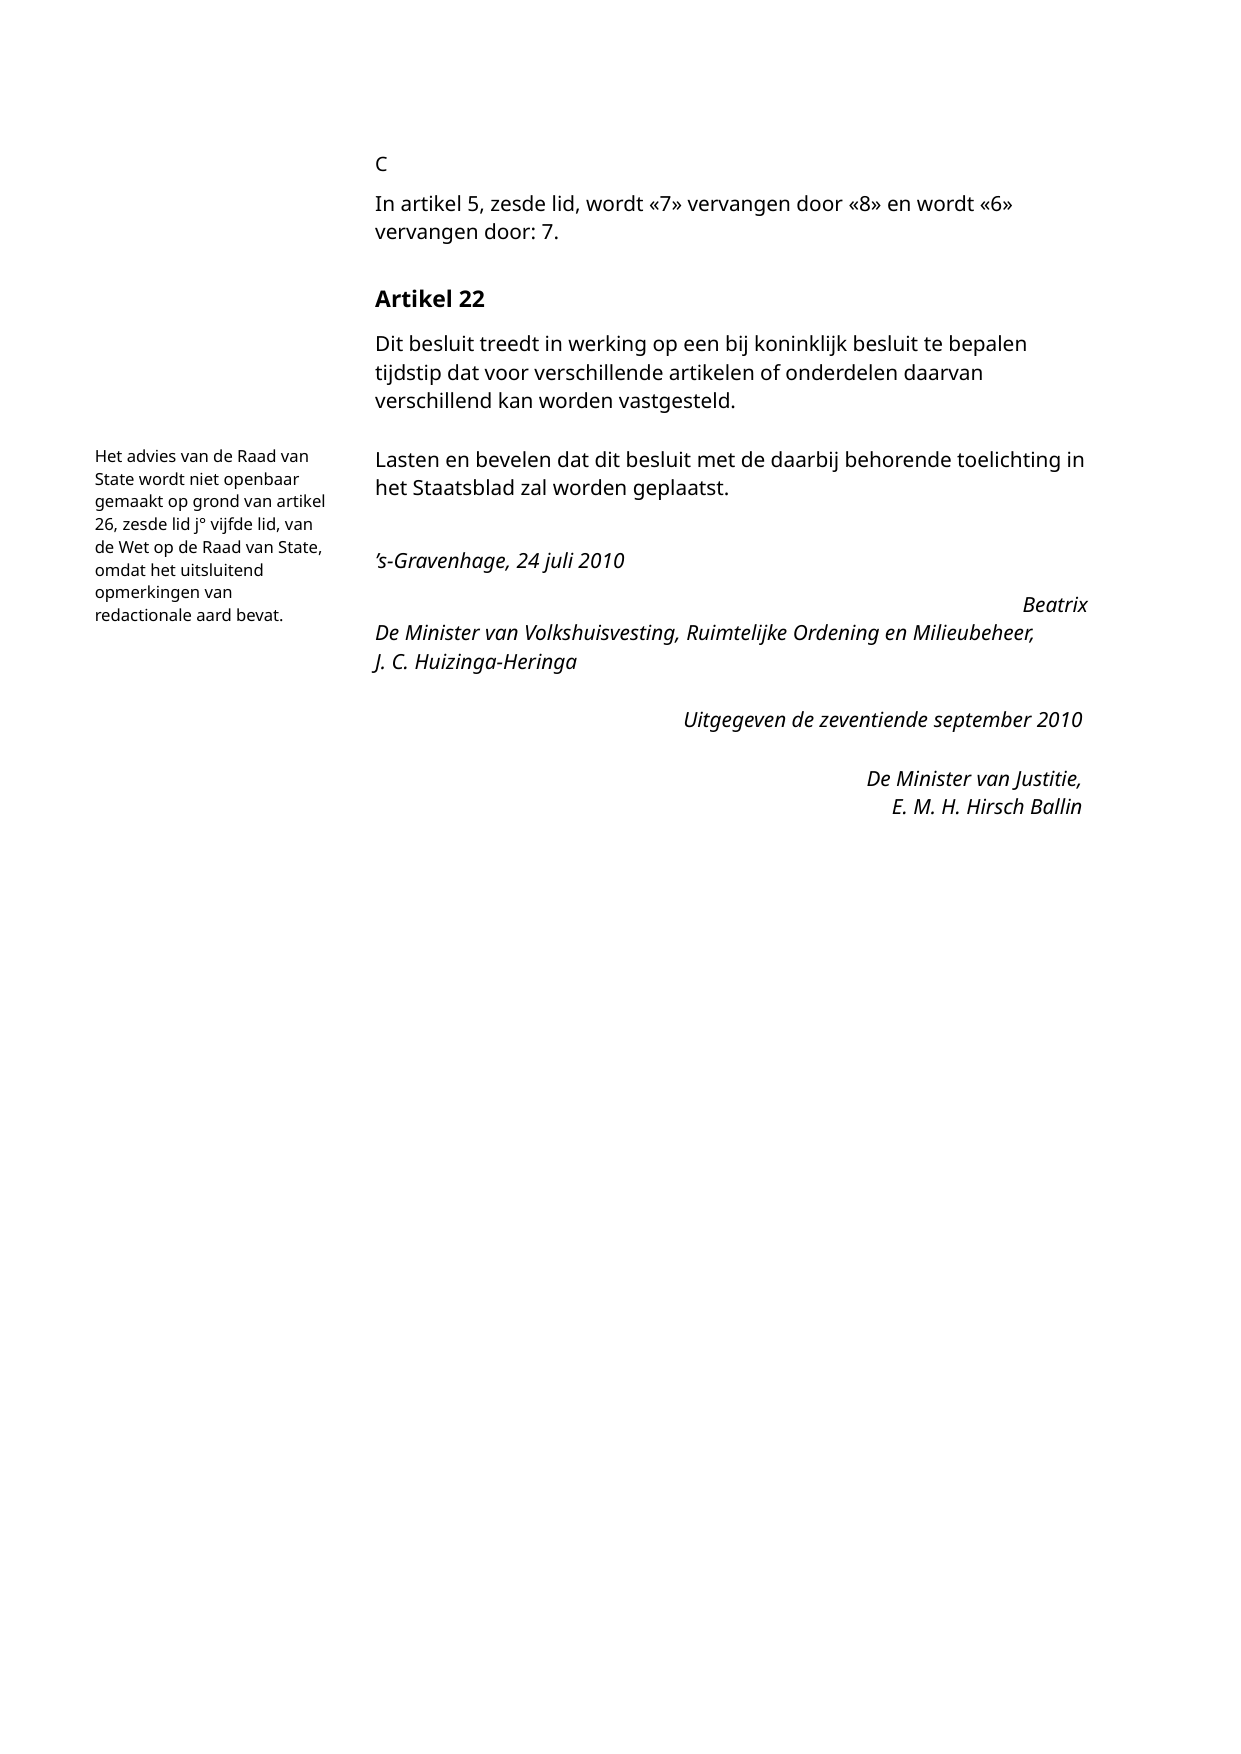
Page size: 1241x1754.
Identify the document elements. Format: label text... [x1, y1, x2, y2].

text J. C. Huizinga-Heringa [375, 647, 1090, 675]
subtitle Artikel 22 [375, 283, 1090, 314]
text In artikel 5, zesde lid, wordt «7» vervangen door «8» en wordt «6» vervangen door: 7. [375, 189, 1090, 246]
text De Minister van Justitie, [375, 764, 1090, 792]
text ’s-Gravenhage, 24 juli 2010 [375, 547, 1090, 575]
text Beatrix [375, 590, 1090, 618]
text E. M. H. Hirsch Ballin [375, 792, 1090, 821]
text Uitgegeven de zeventiende september 2010 [375, 705, 1090, 734]
text De Minister van Volkshuisvesting, Ruimtelijke Ordening en Milieubeheer, [375, 618, 1090, 647]
text C [375, 150, 1090, 177]
text Dit besluit treedt in werking op een bij koninklijk besluit te bepalen tijdstip dat voor verschillende artikelen of onderdelen daarvan verschillend kan worden vastgesteld. [375, 329, 1090, 415]
text Het advies van de Raad van State wordt niet openbaar gemaakt op grond van artikel 26, zesde lid j° vijfde lid, van de Wet op de Raad van State, omdat het uitsluitend opmerkingen van redactionale aard bevat. [94, 445, 328, 626]
text Lasten en bevelen dat dit besluit met de daarbij behorende toelichting in het Staatsblad zal worden geplaatst. [375, 445, 1090, 502]
